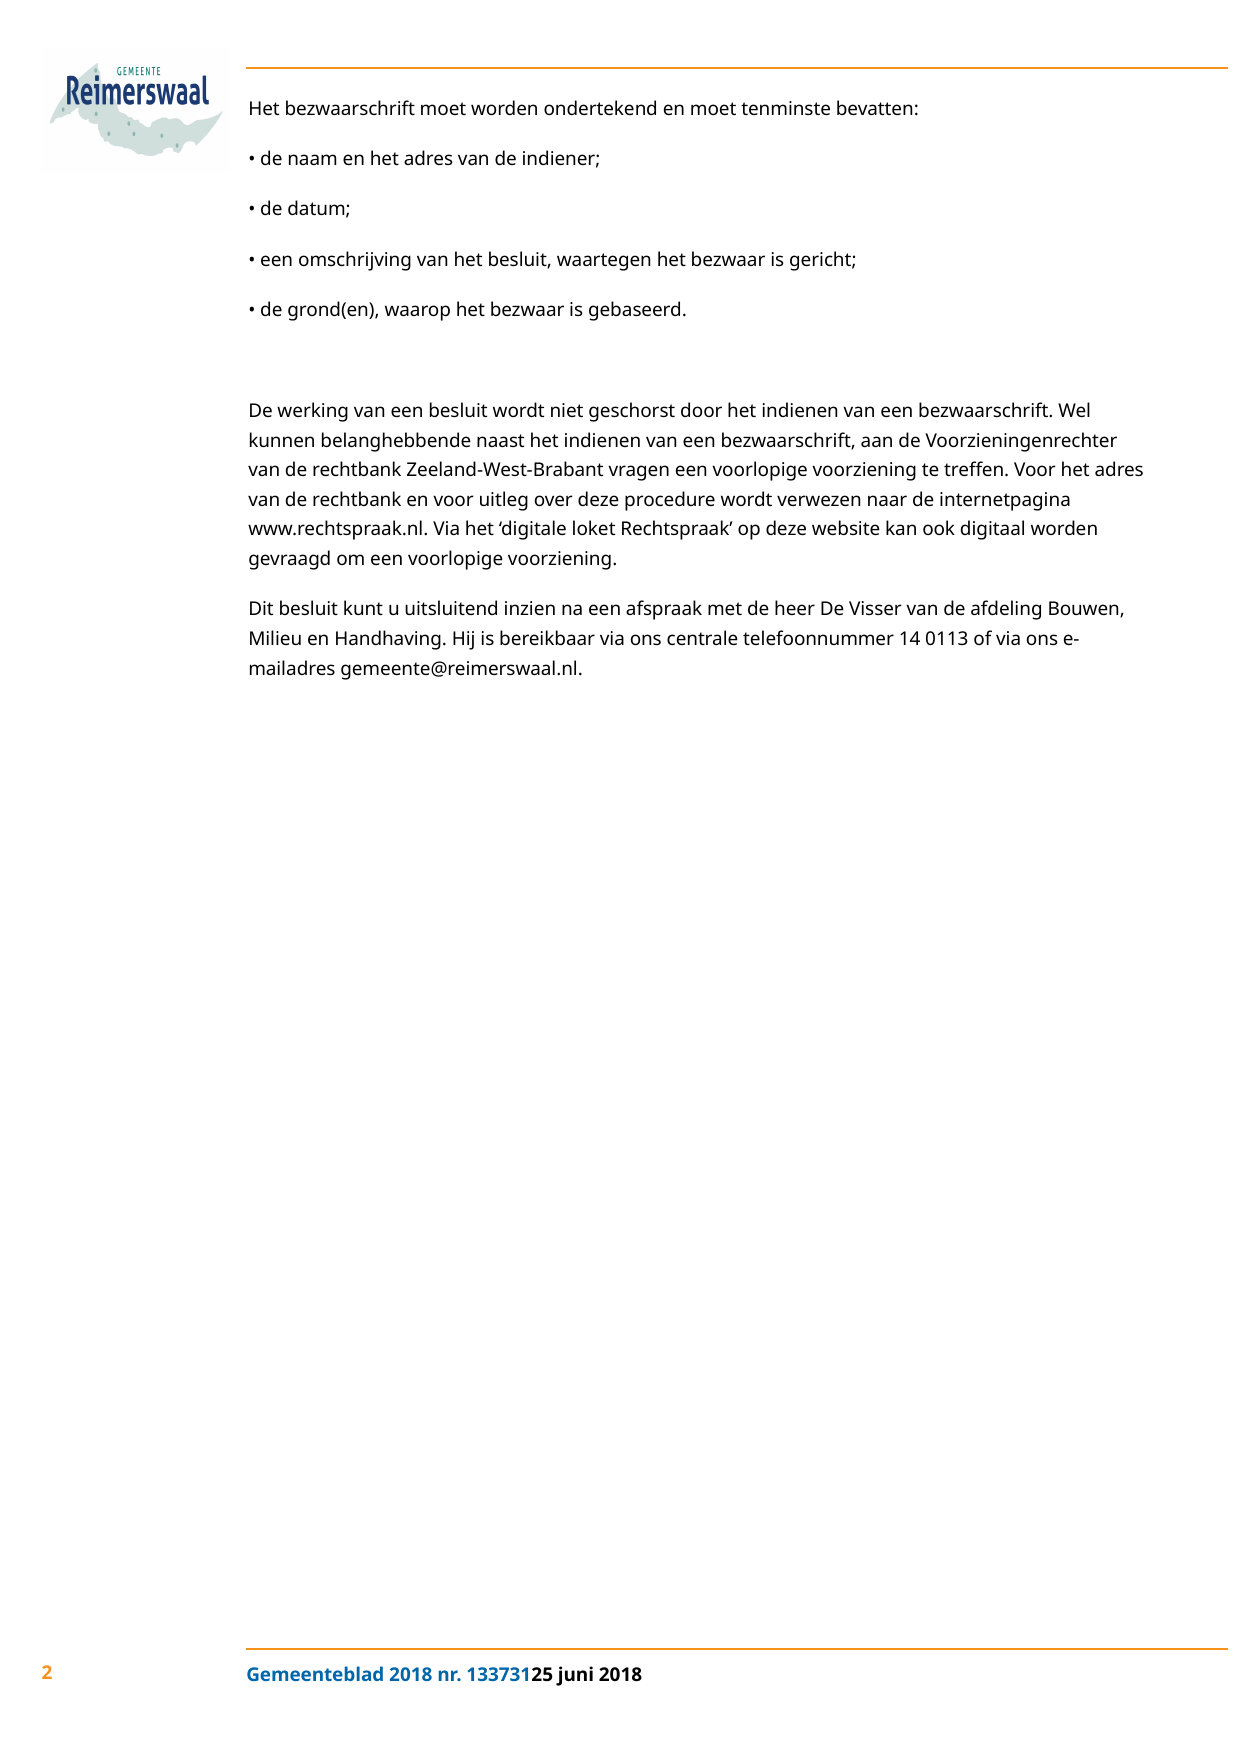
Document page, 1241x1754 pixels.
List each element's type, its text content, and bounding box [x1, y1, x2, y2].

text • de grond(en), waarop het bezwaar is gebaseerd. [248, 296, 1152, 322]
text Het bezwaarschrift moet worden ondertekend en moet tenminste bevatten: [248, 95, 1152, 121]
text • de naam en het adres van de indiener; [248, 145, 1152, 171]
text De werking van een besluit wordt niet geschorst door het indienen van een bezwaarschrift. Wel kunnen belanghebbende naast het indienen van een bezwaarschrift, aan de Voorzieningenrechter van de rechtbank Zeeland-West-Brabant vragen een voorlopige voorziening te treffen. Voor het adres van de rechtbank en voor uitleg over deze procedure wordt verwezen naar de internetpagina www.rechtspraak.nl. Via het ‘digitale loket Rechtspraak’ op deze website kan ook digitaal worden gevraagd om een voorlopige voorziening. [248, 397, 1152, 571]
text • een omschrijving van het besluit, waartegen het bezwaar is gericht; [248, 246, 1152, 272]
text Dit besluit kunt u uitsluitend inzien na een afspraak met de heer De Visser van de afdeling Bouwen, Milieu en Handhaving. Hij is bereikbaar via ons centrale telefoonnummer 14 0113 of via ons e-mailadres gemeente@reimerswaal.nl. [248, 596, 1152, 681]
text • de datum; [248, 196, 1152, 221]
picture [41, 47, 231, 172]
